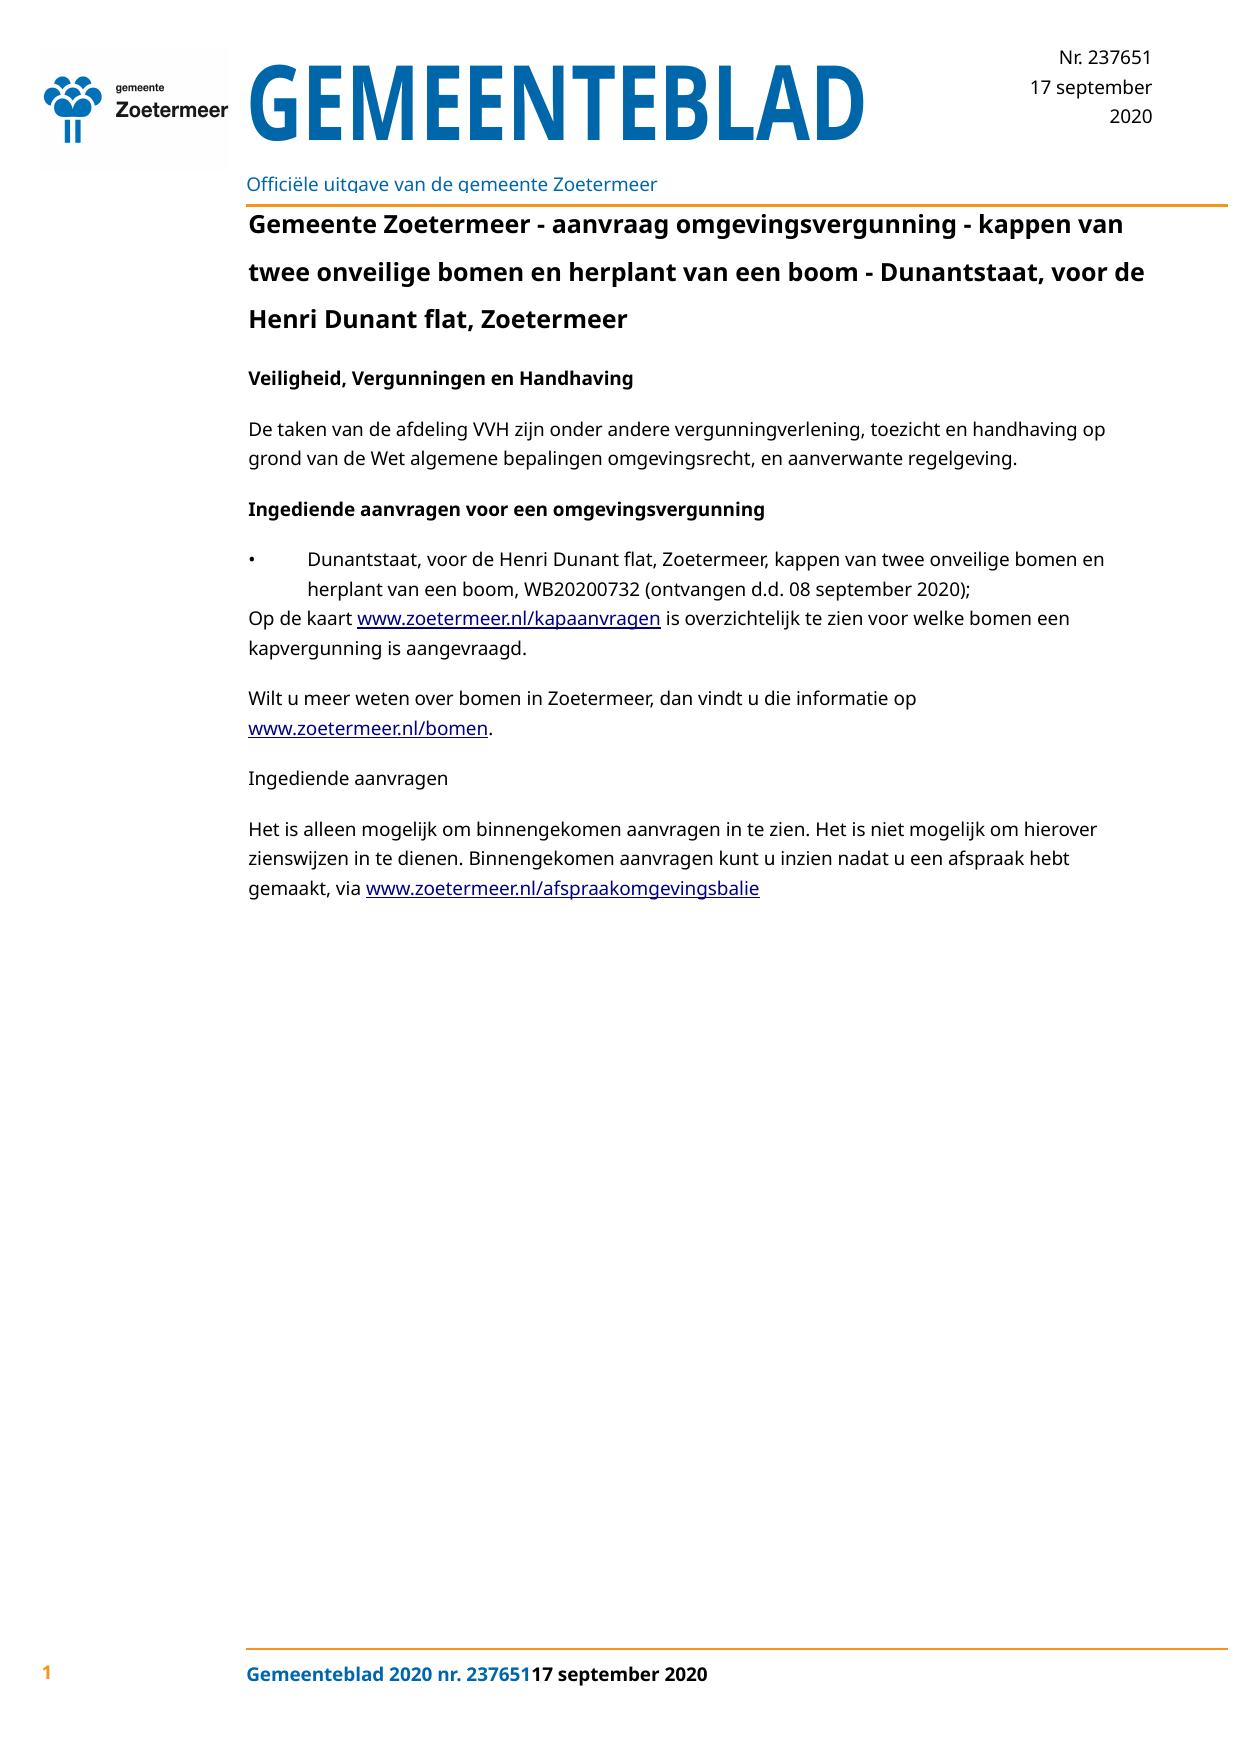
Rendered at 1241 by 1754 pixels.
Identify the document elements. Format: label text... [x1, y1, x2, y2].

text Gemeente Zoetermeer - aanvraag omgevingsvergunning - kappen van twee onveilige bomen en herplant van een boom - Dunantstaat, voor de Henri Dunant flat, Zoetermeer [248, 207, 1152, 336]
list Dunantstaat, voor de Henri Dunant flat, Zoetermeer, kappen van twee onveilige bomen en herplant van een boom, WB20200732 (ontvangen d.d. 08 september 2020); [248, 546, 1152, 602]
text Op de kaart www.zoetermeer.nl/kapaanvragen is overzichtelijk te zien voor welke bomen een kapvergunning is aangevraagd. [248, 606, 1152, 661]
text Ingediende aanvragen voor een omgevingsvergunning [248, 496, 1152, 522]
text Het is alleen mogelijk om binnengekomen aanvragen in te zien. Het is niet mogelijk om hierover zienswijzen in te dienen. Binnengekomen aanvragen kunt u inzien nadat u een afspraak hebt gemaakt, via www.zoetermeer.nl/afspraakomgevingsbalie [248, 816, 1152, 901]
text Ingediende aanvragen [248, 766, 1152, 791]
text Veiligheid, Vergunningen en Handhaving [248, 366, 1152, 391]
picture [41, 47, 231, 172]
text Wilt u meer weten over bomen in Zoetermeer, dan vindt u die informatie op www.zoetermeer.nl/bomen. [248, 686, 1152, 741]
text De taken van de afdeling VVH zijn onder andere vergunningverlening, toezicht en handhaving op grond van de Wet algemene bepalingen omgevingsrecht, en aanverwante regelgeving. [248, 416, 1152, 471]
